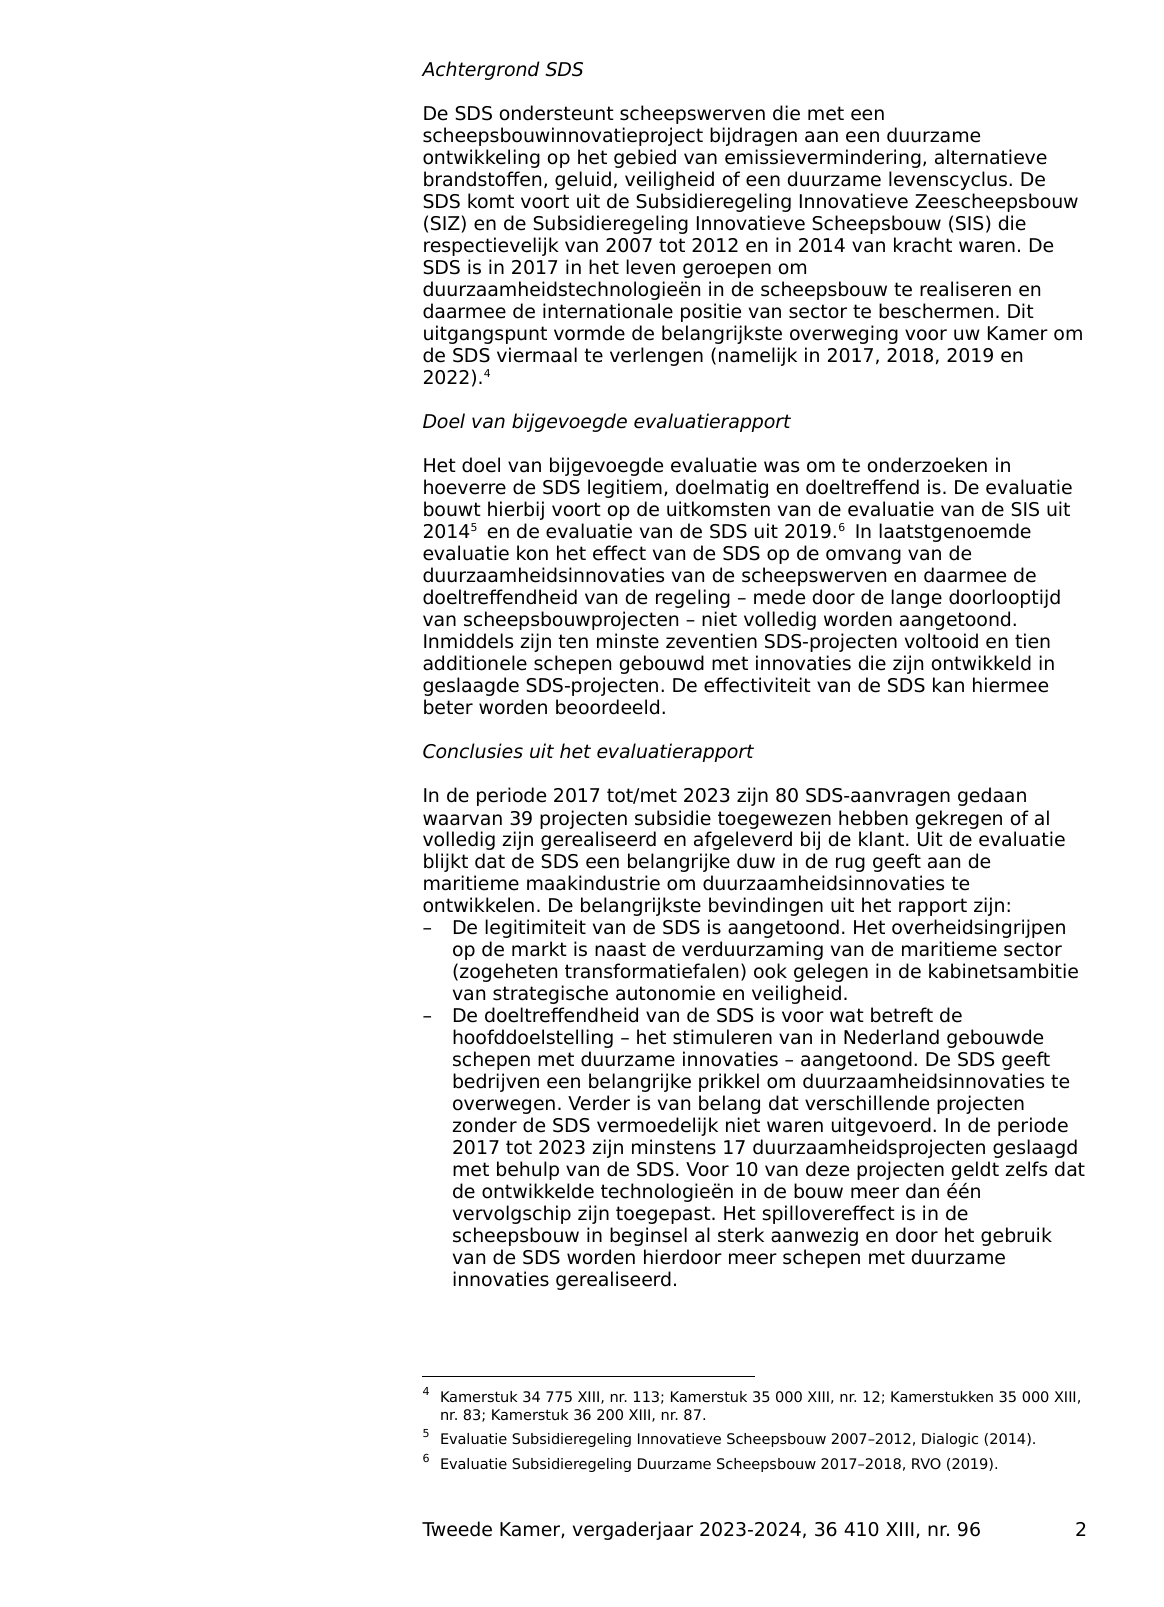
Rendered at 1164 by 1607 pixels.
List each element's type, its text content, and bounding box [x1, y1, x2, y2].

text Evaluatie Subsidieregeling Duurzame Scheepsbouw 2017–2018, RVO (2019). [422, 1452, 1087, 1474]
subtitle Achtergrond SDS [422, 59, 1087, 81]
text – De doeltreffendheid van de SDS is voor wat betreft de hoofddoelstelling – het stimuleren van in Nederland gebouwde schepen met duurzame innovaties – aangetoond. De SDS geeft bedrijven een belangrijke prikkel om duurzaamheidsinnovaties te overwegen. Verder is van belang dat verschillende projecten zonder de SDS vermoedelijk niet waren uitgevoerd. In de periode 2017 tot 2023 zijn minstens 17 duurzaamheidsprojecten geslaagd met behulp van de SDS. Voor 10 van deze projecten geldt zelfs dat de ontwikkelde technologieën in de bouw meer dan één vervolgschip zijn toegepast. Het spillovereffect is in de scheepsbouw in beginsel al sterk aanwezig en door het gebruik van de SDS worden hierdoor meer schepen met duurzame innovaties gerealiseerd. [422, 1005, 1087, 1291]
text In de periode 2017 tot/met 2023 zijn 80 SDS-aanvragen gedaan waarvan 39 projecten subsidie toegewezen hebben gekregen of al volledig zijn gerealiseerd en afgeleverd bij de klant. Uit de evaluatie blijkt dat de SDS een belangrijke duw in de rug geeft aan de maritieme maakindustrie om duurzaamheidsinnovaties te ontwikkelen. De belangrijkste bevindingen uit het rapport zijn: [422, 785, 1087, 917]
text De SDS ondersteunt scheepswerven die met een scheepsbouwinnovatieproject bijdragen aan een duurzame ontwikkeling op het gebied van emissievermindering, alternatieve brandstoffen, geluid, veiligheid of een duurzame levenscyclus. De SDS komt voort uit de Subsidieregeling Innovatieve Zeescheepsbouw (SIZ) en de Subsidieregeling Innovatieve Scheepsbouw (SIS) die respectievelijk van 2007 tot 2012 en in 2014 van kracht waren. De SDS is in 2017 in het leven geroepen om duurzaamheidstechnologieën in de scheepsbouw te realiseren en daarmee de internationale positie van sector te beschermen. Dit uitgangspunt vormde de belangrijkste overweging voor uw Kamer om de SDS viermaal te verlengen (namelijk in 2017, 2018, 2019 en 2022). [422, 103, 1087, 389]
subtitle Doel van bijgevoegde evaluatierapport [422, 411, 1087, 433]
subtitle Conclusies uit het evaluatierapport [422, 741, 1087, 763]
text Het doel van bijgevoegde evaluatie was om te onderzoeken in hoeverre de SDS legitiem, doelmatig en doeltreffend is. De evaluatie bouwt hierbij voort op de uitkomsten van de evaluatie van de SIS uit 2014 en de evaluatie van de SDS uit 2019. In laatstgenoemde evaluatie kon het effect van de SDS op de omvang van de duurzaamheidsinnovaties van de scheepswerven en daarmee de doeltreffendheid van de regeling – mede door de lange doorlooptijd van scheepsbouwprojecten – niet volledig worden aangetoond. Inmiddels zijn ten minste zeventien SDS-projecten voltooid en tien additionele schepen gebouwd met innovaties die zijn ontwikkeld in geslaagde SDS-projecten. De effectiviteit van de SDS kan hiermee beter worden beoordeeld. [422, 455, 1087, 719]
text – De legitimiteit van de SDS is aangetoond. Het overheidsingrijpen op de markt is naast de verduurzaming van de maritieme sector (zogeheten transformatiefalen) ook gelegen in de kabinetsambitie van strategische autonomie en veiligheid. [422, 917, 1087, 1005]
text Kamerstuk 34 775 XIII, nr. 113; Kamerstuk 35 000 XIII, nr. 12; Kamerstukken 35 000 XIII, nr. 83; Kamerstuk 36 200 XIII, nr. 87. [422, 1385, 1087, 1424]
text Evaluatie Subsidieregeling Innovatieve Scheepsbouw 2007–2012, Dialogic (2014). [422, 1427, 1087, 1449]
